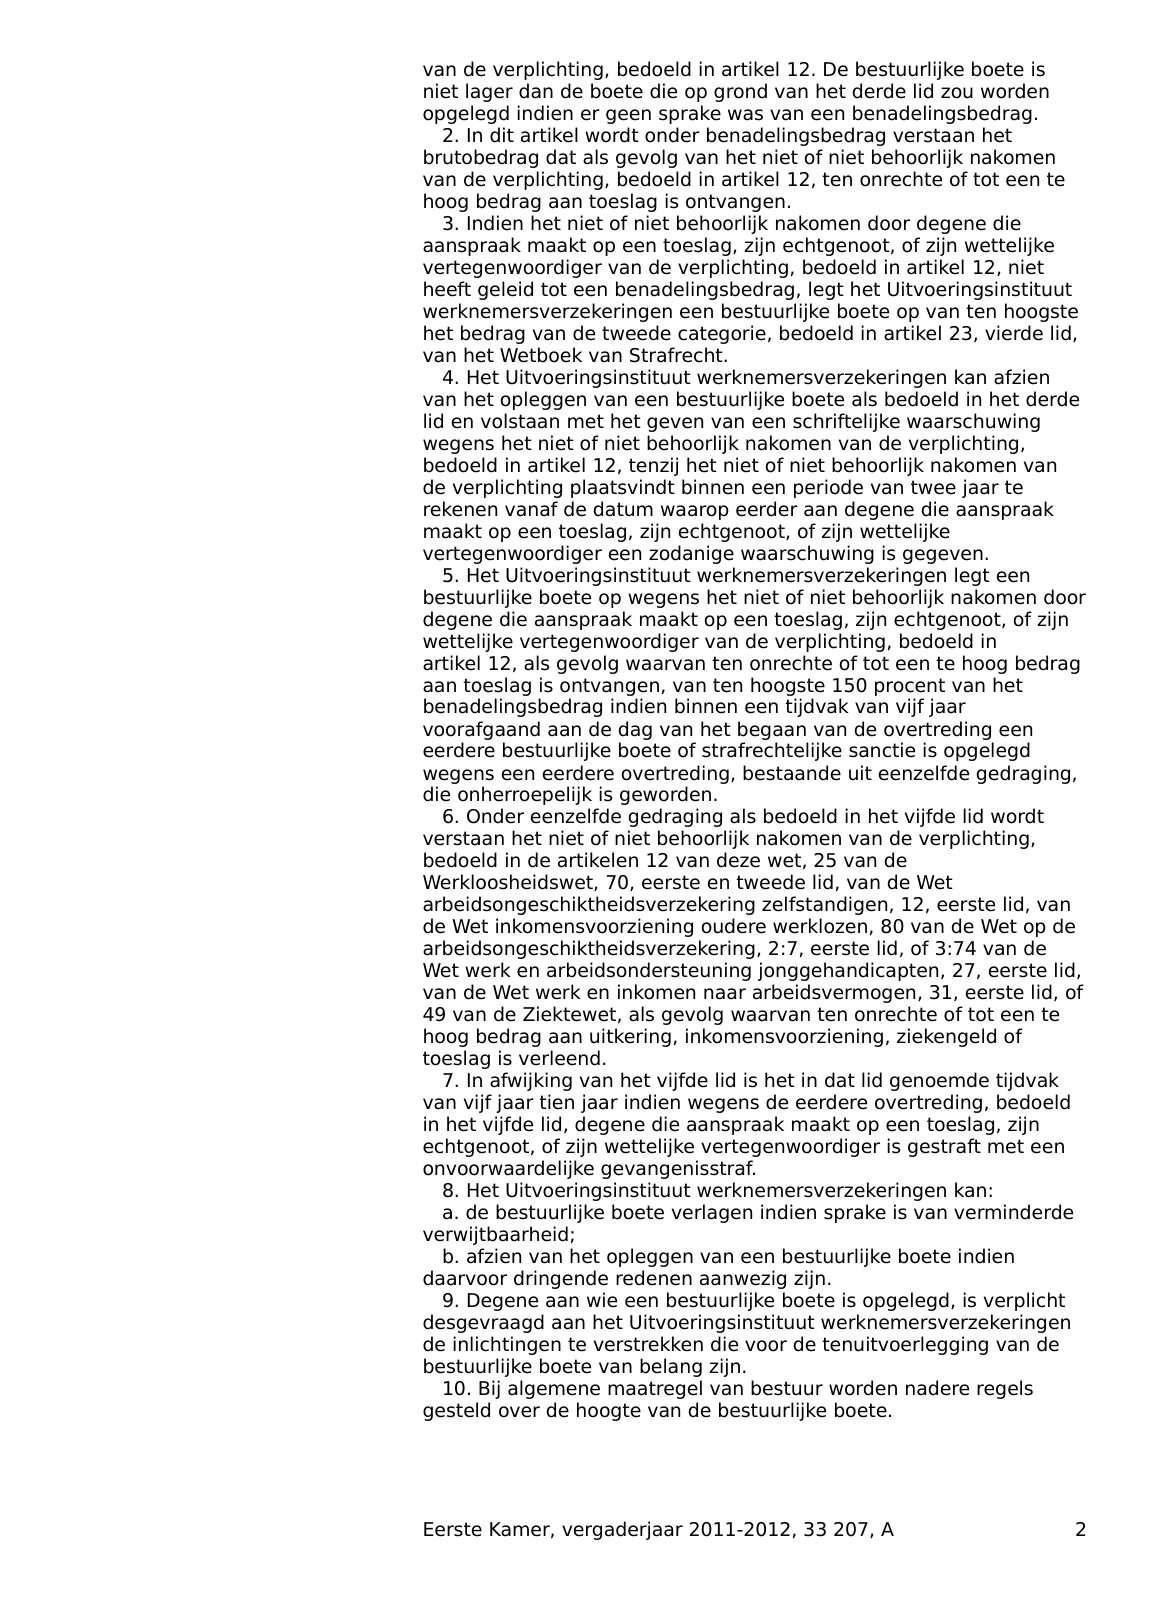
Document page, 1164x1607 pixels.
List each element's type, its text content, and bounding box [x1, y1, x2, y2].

text 2. In dit artikel wordt onder benadelingsbedrag verstaan het brutobedrag dat als gevolg van het niet of niet behoorlijk nakomen van de verplichting, bedoeld in artikel 12, ten onrechte of tot een te hoog bedrag aan toeslag is ontvangen. [422, 125, 1087, 213]
text van de verplichting, bedoeld in artikel 12. De bestuurlijke boete is niet lager dan de boete die op grond van het derde lid zou worden opgelegd indien er geen sprake was van een benadelingsbedrag. [422, 59, 1087, 125]
text a. de bestuurlijke boete verlagen indien sprake is van verminderde verwijtbaarheid; [422, 1202, 1087, 1246]
text b. afzien van het opleggen van een bestuurlijke boete indien daarvoor dringende redenen aanwezig zijn. [422, 1246, 1087, 1290]
text 7. In afwijking van het vijfde lid is het in dat lid genoemde tijdvak van vijf jaar tien jaar indien wegens de eerdere overtreding, bedoeld in het vijfde lid, degene die aanspraak maakt op een toeslag, zijn echtgenoot, of zijn wettelijke vertegenwoordiger is gestraft met een onvoorwaardelijke gevangenisstraf. [422, 1070, 1087, 1180]
text 4. Het Uitvoeringsinstituut werknemersverzekeringen kan afzien van het opleggen van een bestuurlijke boete als bedoeld in het derde lid en volstaan met het geven van een schriftelijke waarschuwing wegens het niet of niet behoorlijk nakomen van de verplichting, bedoeld in artikel 12, tenzij het niet of niet behoorlijk nakomen van de verplichting plaatsvindt binnen een periode van twee jaar te rekenen vanaf de datum waarop eerder aan degene die aanspraak maakt op een toeslag, zijn echtgenoot, of zijn wettelijke vertegenwoordiger een zodanige waarschuwing is gegeven. [422, 367, 1087, 564]
text 3. Indien het niet of niet behoorlijk nakomen door degene die aanspraak maakt op een toeslag, zijn echtgenoot, of zijn wettelijke vertegenwoordiger van de verplichting, bedoeld in artikel 12, niet heeft geleid tot een benadelingsbedrag, legt het Uitvoeringsinstituut werknemersverzekeringen een bestuurlijke boete op van ten hoogste het bedrag van de tweede categorie, bedoeld in artikel 23, vierde lid, van het Wetboek van Strafrecht. [422, 213, 1087, 367]
text 10. Bij algemene maatregel van bestuur worden nadere regels gesteld over de hoogte van de bestuurlijke boete. [422, 1378, 1087, 1422]
text 6. Onder eenzelfde gedraging als bedoeld in het vijfde lid wordt verstaan het niet of niet behoorlijk nakomen van de verplichting, bedoeld in de artikelen 12 van deze wet, 25 van de Werkloosheidswet, 70, eerste en tweede lid, van de Wet arbeidsongeschiktheidsverzekering zelfstandigen, 12, eerste lid, van de Wet inkomensvoorziening oudere werklozen, 80 van de Wet op de arbeidsongeschiktheidsverzekering, 2:7, eerste lid, of 3:74 van de Wet werk en arbeidsondersteuning jonggehandicapten, 27, eerste lid, van de Wet werk en inkomen naar arbeidsvermogen, 31, eerste lid, of 49 van de Ziektewet, als gevolg waarvan ten onrechte of tot een te hoog bedrag aan uitkering, inkomensvoorziening, ziekengeld of toeslag is verleend. [422, 806, 1087, 1070]
text 9. Degene aan wie een bestuurlijke boete is opgelegd, is verplicht desgevraagd aan het Uitvoeringsinstituut werknemersverzekeringen de inlichtingen te verstrekken die voor de tenuitvoerlegging van de bestuurlijke boete van belang zijn. [422, 1290, 1087, 1378]
text 5. Het Uitvoeringsinstituut werknemersverzekeringen legt een bestuurlijke boete op wegens het niet of niet behoorlijk nakomen door degene die aanspraak maakt op een toeslag, zijn echtgenoot, of zijn wettelijke vertegenwoordiger van de verplichting, bedoeld in artikel 12, als gevolg waarvan ten onrechte of tot een te hoog bedrag aan toeslag is ontvangen, van ten hoogste 150 procent van het benadelingsbedrag indien binnen een tijdvak van vijf jaar voorafgaand aan de dag van het begaan van de overtreding een eerdere bestuurlijke boete of strafrechtelijke sanctie is opgelegd wegens een eerdere overtreding, bestaande uit eenzelfde gedraging, die onherroepelijk is geworden. [422, 564, 1087, 806]
text 8. Het Uitvoeringsinstituut werknemersverzekeringen kan: [422, 1180, 1087, 1202]
